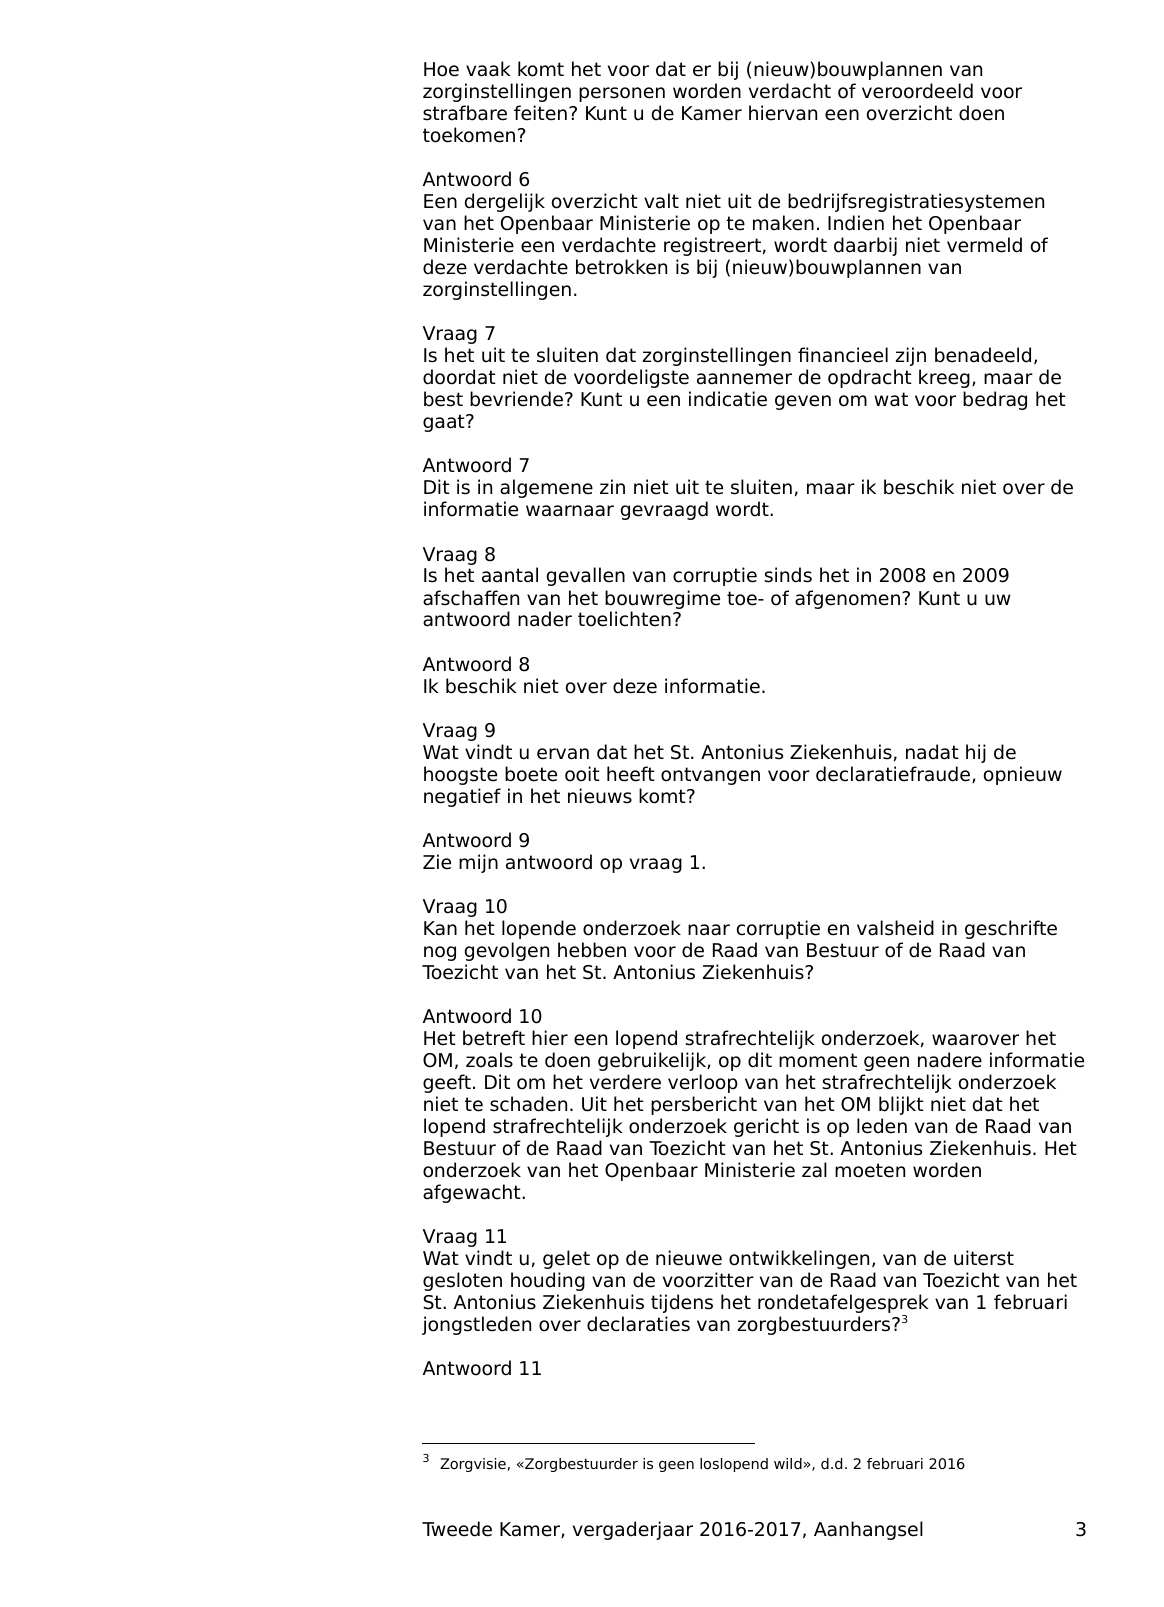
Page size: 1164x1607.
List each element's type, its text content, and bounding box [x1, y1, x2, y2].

text Hoe vaak komt het voor dat er bij (nieuw)bouwplannen van zorginstellingen personen worden verdacht of veroordeeld voor strafbare feiten? Kunt u de Kamer hiervan een overzicht doen toekomen? [422, 59, 1087, 147]
text Is het aantal gevallen van corruptie sinds het in 2008 en 2009 afschaffen van het bouwregime toe- of afgenomen? Kunt u uw antwoord nader toelichten? [422, 565, 1087, 631]
text Vraag 7 [422, 323, 1087, 345]
text Antwoord 7 [422, 455, 1087, 477]
text Vraag 10 [422, 896, 1087, 918]
text Kan het lopende onderzoek naar corruptie en valsheid in geschrifte nog gevolgen hebben voor de Raad van Bestuur of de Raad van Toezicht van het St. Antonius Ziekenhuis? [422, 918, 1087, 984]
text Dit is in algemene zin niet uit te sluiten, maar ik beschik niet over de informatie waarnaar gevraagd wordt. [422, 477, 1087, 521]
text Antwoord 8 [422, 653, 1087, 676]
text Vraag 11 [422, 1226, 1087, 1248]
text Vraag 8 [422, 543, 1087, 565]
text Antwoord 11 [422, 1358, 1087, 1380]
text Antwoord 6 [422, 169, 1087, 191]
text Zie mijn antwoord op vraag 1. [422, 852, 1087, 874]
text Wat vindt u, gelet op de nieuwe ontwikkelingen, van de uiterst gesloten houding van de voorzitter van de Raad van Toezicht van het St. Antonius Ziekenhuis tijdens het rondetafelgesprek van 1 februari jongstleden over declaraties van zorgbestuurders? [422, 1248, 1087, 1336]
text Antwoord 9 [422, 830, 1087, 852]
text Vraag 9 [422, 720, 1087, 742]
text Zorgvisie, «Zorgbestuurder is geen loslopend wild», d.d. 2 februari 2016 [422, 1452, 1087, 1474]
text Het betreft hier een lopend strafrechtelijk onderzoek, waarover het OM, zoals te doen gebruikelijk, op dit moment geen nadere informatie geeft. Dit om het verdere verloop van het strafrechtelijk onderzoek niet te schaden. Uit het persbericht van het OM blijkt niet dat het lopend strafrechtelijk onderzoek gericht is op leden van de Raad van Bestuur of de Raad van Toezicht van het St. Antonius Ziekenhuis. Het onderzoek van het Openbaar Ministerie zal moeten worden afgewacht. [422, 1028, 1087, 1204]
text Antwoord 10 [422, 1006, 1087, 1028]
text Wat vindt u ervan dat het St. Antonius Ziekenhuis, nadat hij de hoogste boete ooit heeft ontvangen voor declaratiefraude, opnieuw negatief in het nieuws komt? [422, 742, 1087, 808]
text Is het uit te sluiten dat zorginstellingen financieel zijn benadeeld, doordat niet de voordeligste aannemer de opdracht kreeg, maar de best bevriende? Kunt u een indicatie geven om wat voor bedrag het gaat? [422, 345, 1087, 433]
text Ik beschik niet over deze informatie. [422, 676, 1087, 697]
text Een dergelijk overzicht valt niet uit de bedrijfsregistratiesystemen van het Openbaar Ministerie op te maken. Indien het Openbaar Ministerie een verdachte registreert, wordt daarbij niet vermeld of deze verdachte betrokken is bij (nieuw)bouwplannen van zorginstellingen. [422, 191, 1087, 301]
